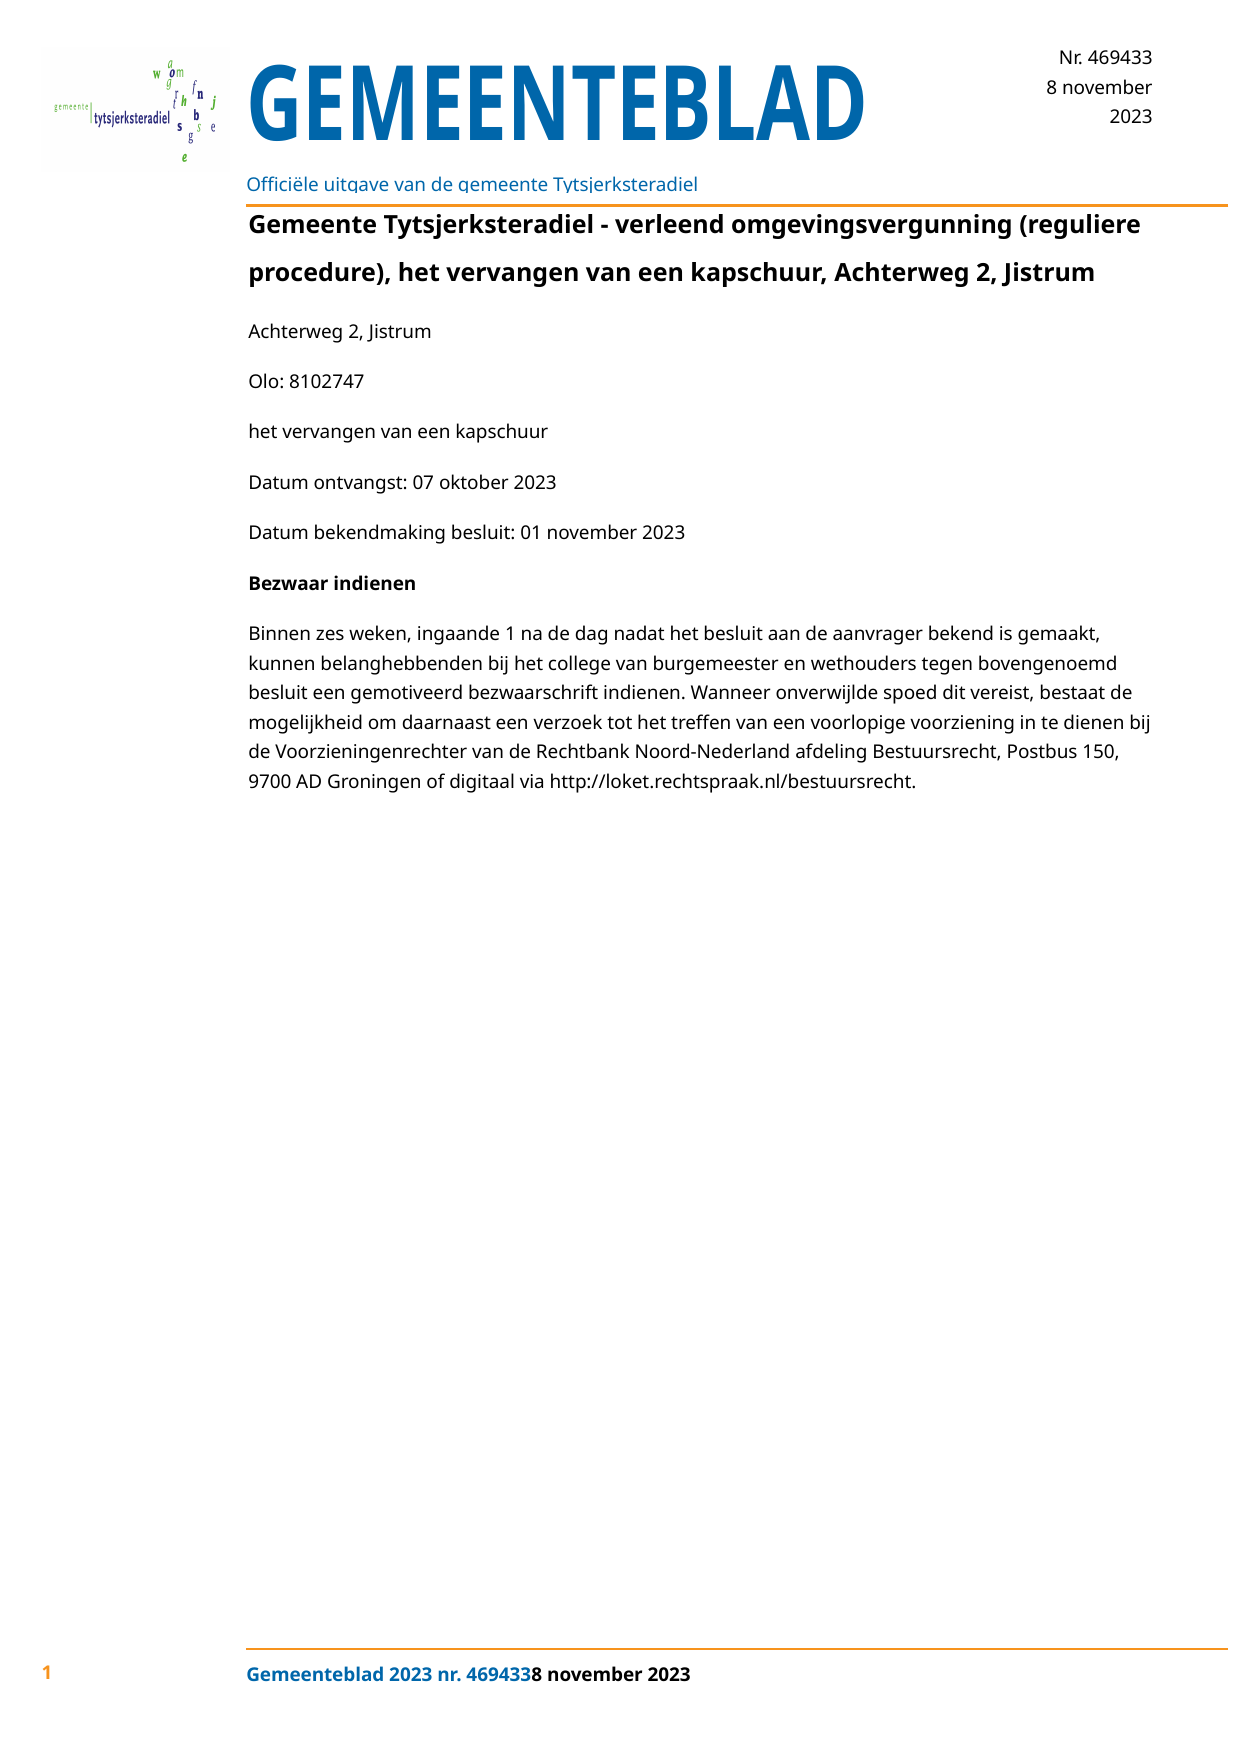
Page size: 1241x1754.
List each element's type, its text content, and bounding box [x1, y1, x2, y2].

text Binnen zes weken, ingaande 1 na de dag nadat het besluit aan de aanvrager bekend is gemaakt, kunnen belanghebbenden bij het college van burgemeester en wethouders tegen bovengenoemd besluit een gemotiveerd bezwaarschrift indienen. Wanneer onverwijlde spoed dit vereist, bestaat de mogelijkheid om daarnaast een verzoek tot het treffen van een voorlopige voorziening in te dienen bij de Voorzieningenrechter van de Rechtbank Noord-Nederland afdeling Bestuursrecht, Postbus 150, 9700 AD Groningen of digitaal via http://loket.rechtspraak.nl/bestuursrecht. [248, 620, 1152, 794]
text Datum ontvangst: 07 oktober 2023 [248, 469, 1152, 495]
text het vervangen van een kapschuur [248, 419, 1152, 444]
text Achterweg 2, Jistrum [248, 318, 1152, 344]
text Gemeente Tytsjerksteradiel - verleend omgevingsvergunning (reguliere procedure), het vervangen van een kapschuur, Achterweg 2, Jistrum [248, 207, 1152, 288]
picture [41, 47, 231, 172]
text Olo: 8102747 [248, 368, 1152, 394]
text Datum bekendmaking besluit: 01 november 2023 [248, 519, 1152, 545]
text Bezwaar indienen [248, 570, 1152, 596]
